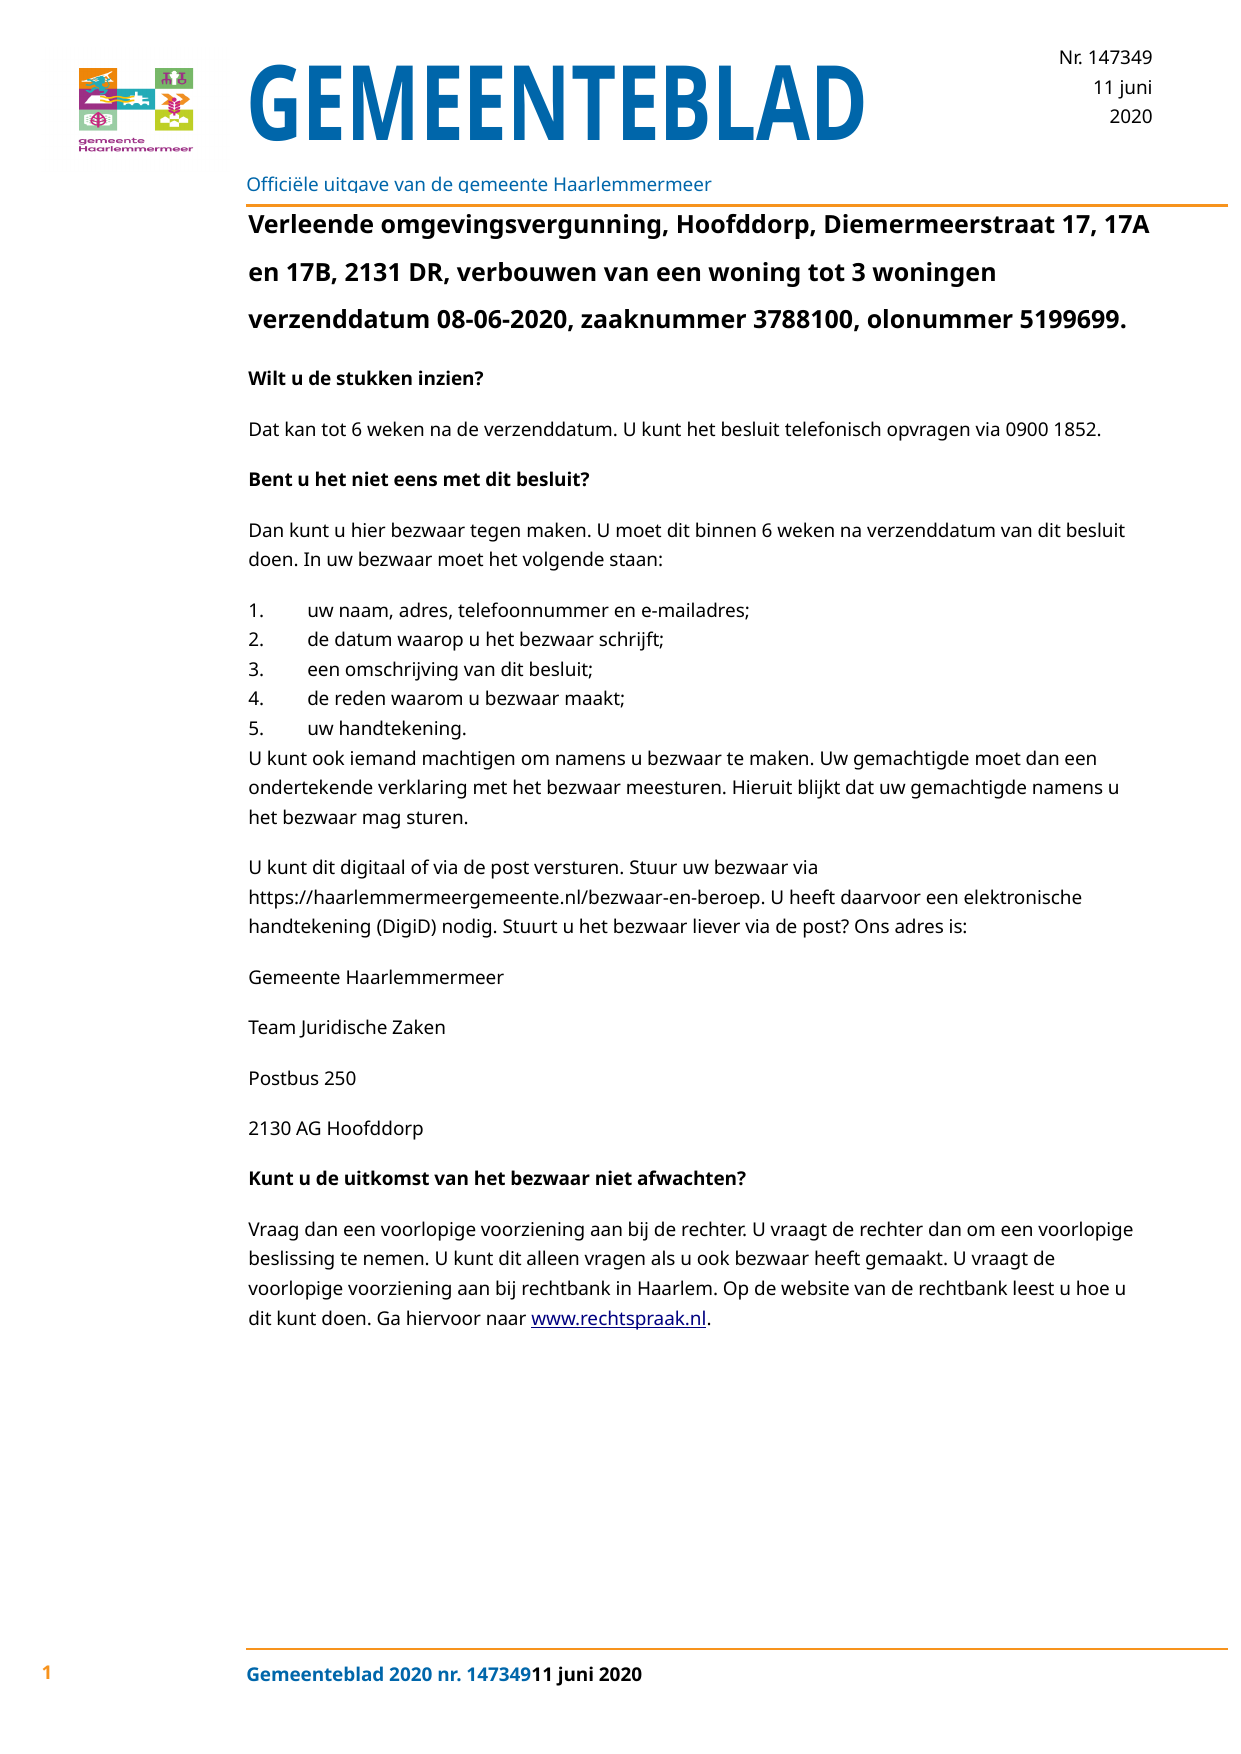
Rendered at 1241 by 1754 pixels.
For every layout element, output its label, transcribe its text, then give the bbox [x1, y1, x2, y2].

text Team Juridische Zaken [248, 1014, 1152, 1040]
text Vraag dan een voorlopige voorziening aan bij de rechter. U vraagt de rechter dan om een voorlopige beslissing te nemen. U kunt dit alleen vragen als u ook bezwaar heeft gemaakt. U vraagt de voorlopige voorziening aan bij rechtbank in Haarlem. Op de website van de rechtbank leest u hoe u dit kunt doen. Ga hiervoor naar www.rechtspraak.nl. [248, 1216, 1152, 1330]
text Gemeente Haarlemmermeer [248, 964, 1152, 989]
text Dan kunt u hier bezwaar tegen maken. U moet dit binnen 6 weken na verzenddatum van dit besluit doen. In uw bezwaar moet het volgende staan: [248, 517, 1152, 572]
text Verleende omgevingsvergunning, Hoofddorp, Diemermeerstraat 17, 17A en 17B, 2131 DR, verbouwen van een woning tot 3 woningen verzenddatum 08-06-2020, zaaknummer 3788100, olonummer 5199699. [248, 207, 1152, 336]
text 2130 AG Hoofddorp [248, 1115, 1152, 1141]
list uw naam, adres, telefoonnummer en e-mailadres; [248, 597, 1152, 622]
text Bent u het niet eens met dit besluit? [248, 466, 1152, 492]
text Dat kan tot 6 weken na de verzenddatum. U kunt het besluit telefonisch opvragen via 0900 1852. [248, 416, 1152, 442]
list uw handtekening. [248, 715, 1152, 741]
text U kunt dit digitaal of via de post versturen. Stuur uw bezwaar via https://haarlemmermeergemeente.nl/bezwaar-en-beroep. U heeft daarvoor een elektronische handtekening (DigiD) nodig. Stuurt u het bezwaar liever via de post? Ons adres is: [248, 854, 1152, 939]
list de datum waarop u het bezwaar schrijft; [248, 626, 1152, 652]
text Wilt u de stukken inzien? [248, 366, 1152, 391]
list een omschrijving van dit besluit; [248, 656, 1152, 682]
list de reden waarom u bezwaar maakt; [248, 686, 1152, 711]
text Postbus 250 [248, 1065, 1152, 1090]
text Kunt u de uitkomst van het bezwaar niet afwachten? [248, 1166, 1152, 1191]
picture [41, 47, 231, 172]
text U kunt ook iemand machtigen om namens u bezwaar te maken. Uw gemachtigde moet dan een ondertekende verklaring met het bezwaar meesturen. Hieruit blijkt dat uw gemachtigde namens u het bezwaar mag sturen. [248, 745, 1152, 829]
